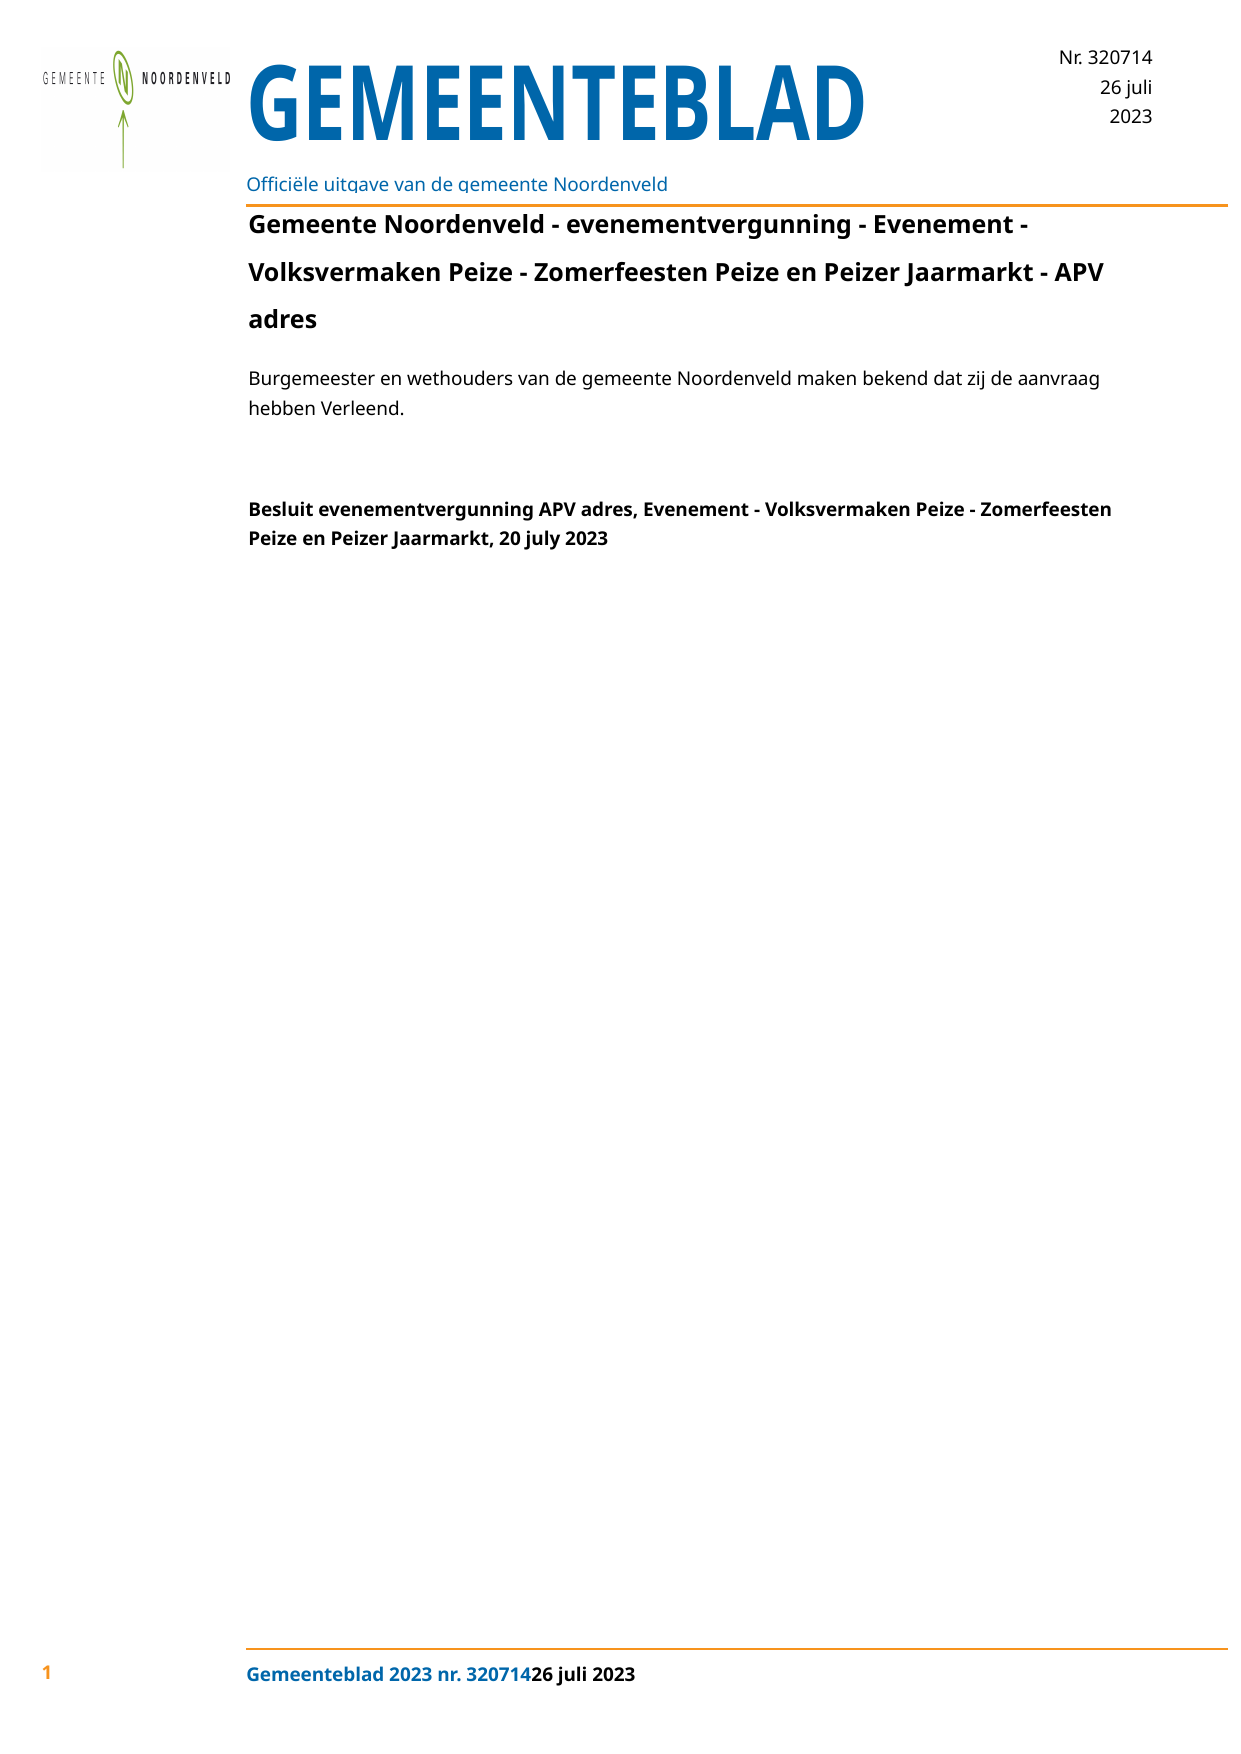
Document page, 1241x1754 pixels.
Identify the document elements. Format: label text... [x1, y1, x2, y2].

text Burgemeester en wethouders van de gemeente Noordenveld maken bekend dat zij de aanvraag hebben Verleend. [248, 366, 1152, 421]
picture [41, 47, 231, 172]
text Besluit evenementvergunning APV adres, Evenement - Volksvermaken Peize - Zomerfeesten Peize en Peizer Jaarmarkt, 20 july 2023 [248, 496, 1152, 551]
text Gemeente Noordenveld - evenementvergunning - Evenement - Volksvermaken Peize - Zomerfeesten Peize en Peizer Jaarmarkt - APV adres [248, 207, 1152, 336]
